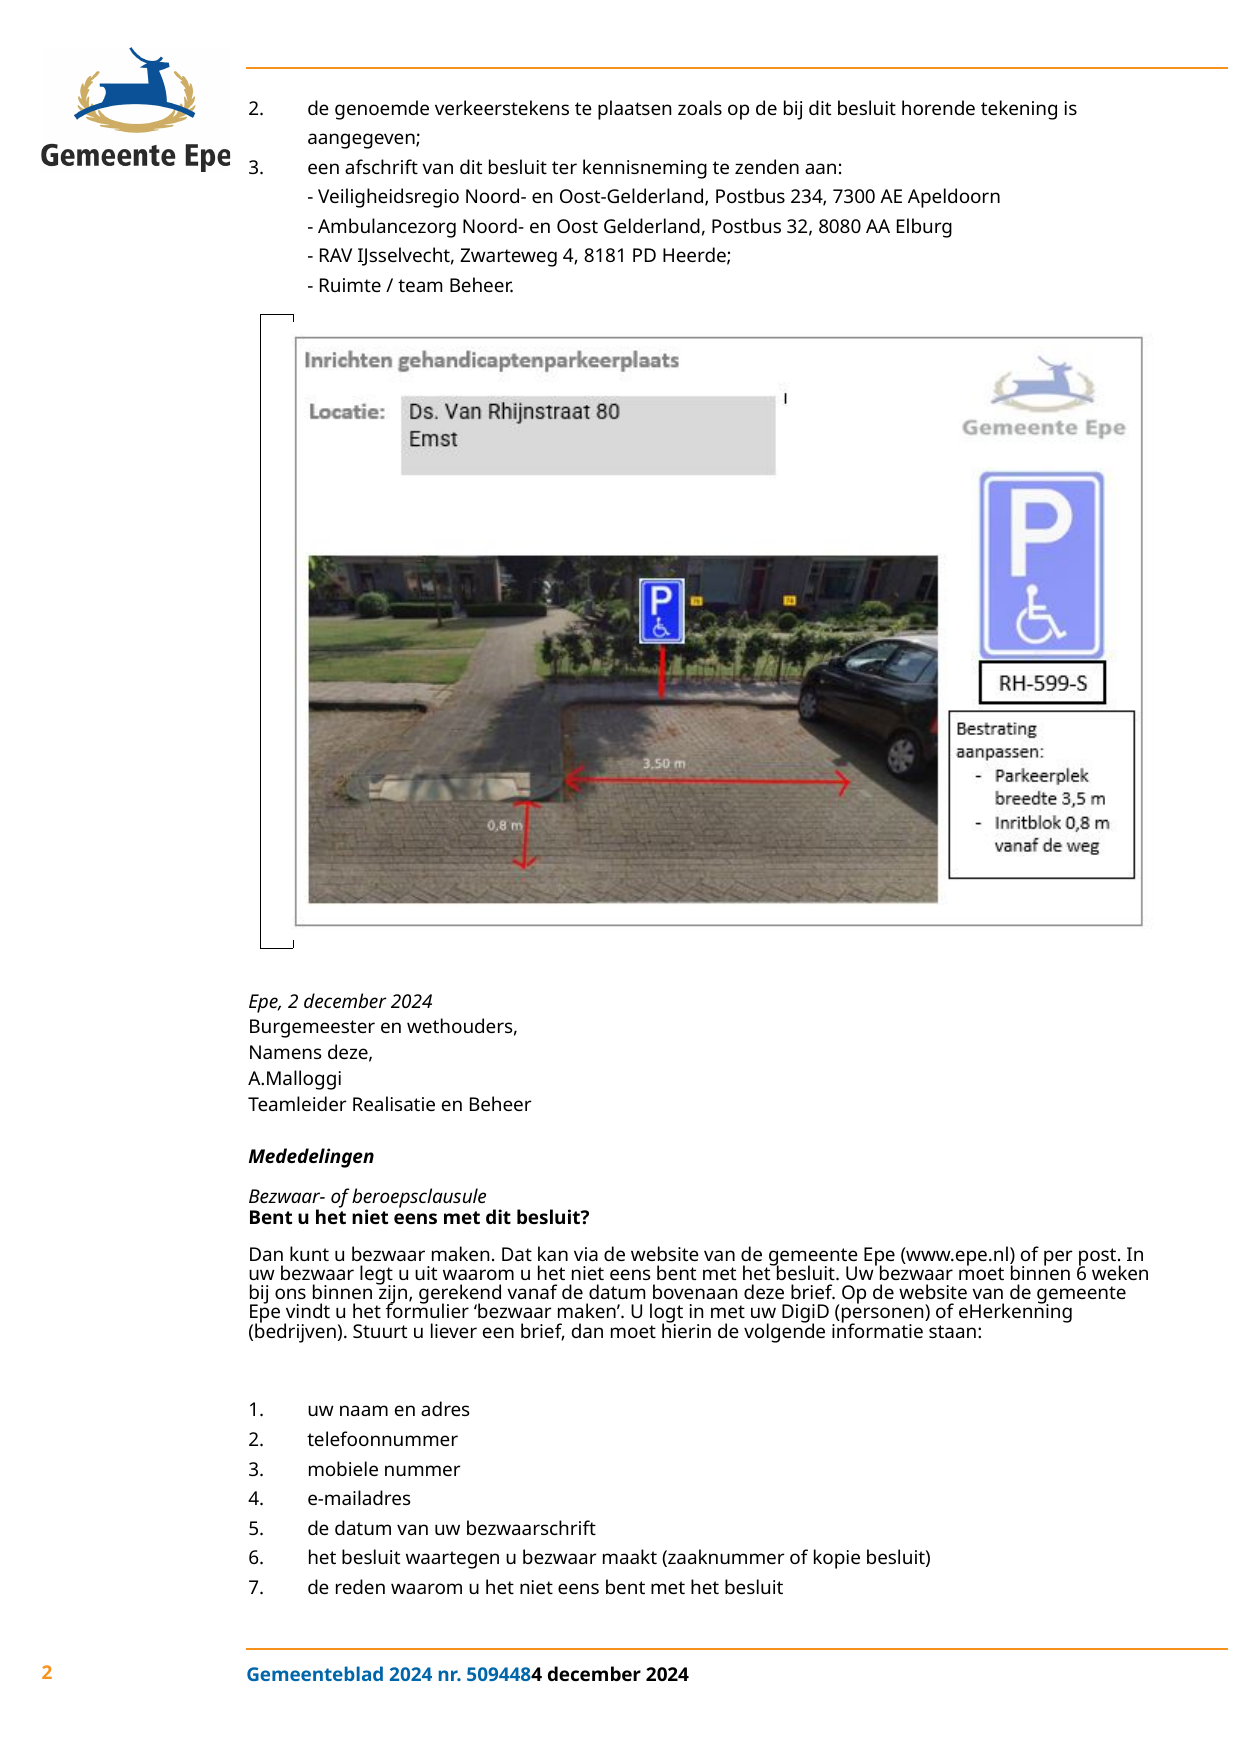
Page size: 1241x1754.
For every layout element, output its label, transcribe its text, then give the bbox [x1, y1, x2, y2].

picture [268, 322, 1155, 940]
list een afschrift van dit besluit ter kennisneming te zenden aan: [248, 154, 1152, 180]
list uw naam en adres [248, 1397, 1152, 1422]
list de genoemde verkeerstekens te plaatsen zoals op de bij dit besluit horende tekening is aangegeven; [248, 95, 1152, 150]
text Mededelingen [248, 1144, 1152, 1169]
list de reden waarom u het niet eens bent met het besluit [248, 1574, 1152, 1600]
text Bezwaar- of beroepsclausule [248, 1183, 1152, 1209]
picture [41, 47, 231, 172]
list - Ambulancezorg Noord- en Oost Gelderland, Postbus 32, 8080 AA Elburg [248, 213, 1152, 239]
text Dan kunt u bezwaar maken. Dat kan via de website van de gemeente Epe (www.epe.nl) of per post. In uw bezwaar legt u uit waarom u het niet eens bent met het besluit. Uw bezwaar moet binnen 6 weken bij ons binnen zijn, gerekend vanaf de datum bovenaan deze brief. Op de website van de gemeente Epe vindt u het formulier ‘bezwaar maken’. U logt in met uw DigiD (personen) of eHerkenning (bedrijven). Stuurt u liever een brief, dan moet hierin de volgende informatie staan: [248, 1246, 1152, 1342]
text Burgemeester en wethouders, [248, 1013, 1152, 1039]
text Namens deze, [248, 1039, 1152, 1065]
list - RAV IJsselvecht, Zwarteweg 4, 8181 PD Heerde; [248, 243, 1152, 268]
text Bent u het niet eens met dit besluit? [248, 1209, 1152, 1228]
list het besluit waartegen u bezwaar maakt (zaaknummer of kopie besluit) [248, 1544, 1152, 1570]
list telefoonnummer [248, 1426, 1152, 1452]
list de datum van uw bezwaarschrift [248, 1515, 1152, 1541]
list mobiele nummer [248, 1456, 1152, 1482]
text A.Malloggi [248, 1065, 1152, 1091]
list - Veiligheidsregio Noord- en Oost-Gelderland, Postbus 234, 7300 AE Apeldoorn [248, 183, 1152, 209]
text Teamleider Realisatie en Beheer [248, 1091, 1152, 1116]
list e-mailadres [248, 1485, 1152, 1511]
list - Ruimte / team Beheer. [248, 272, 1152, 298]
text Epe, 2 december 2024 [248, 988, 1152, 1013]
